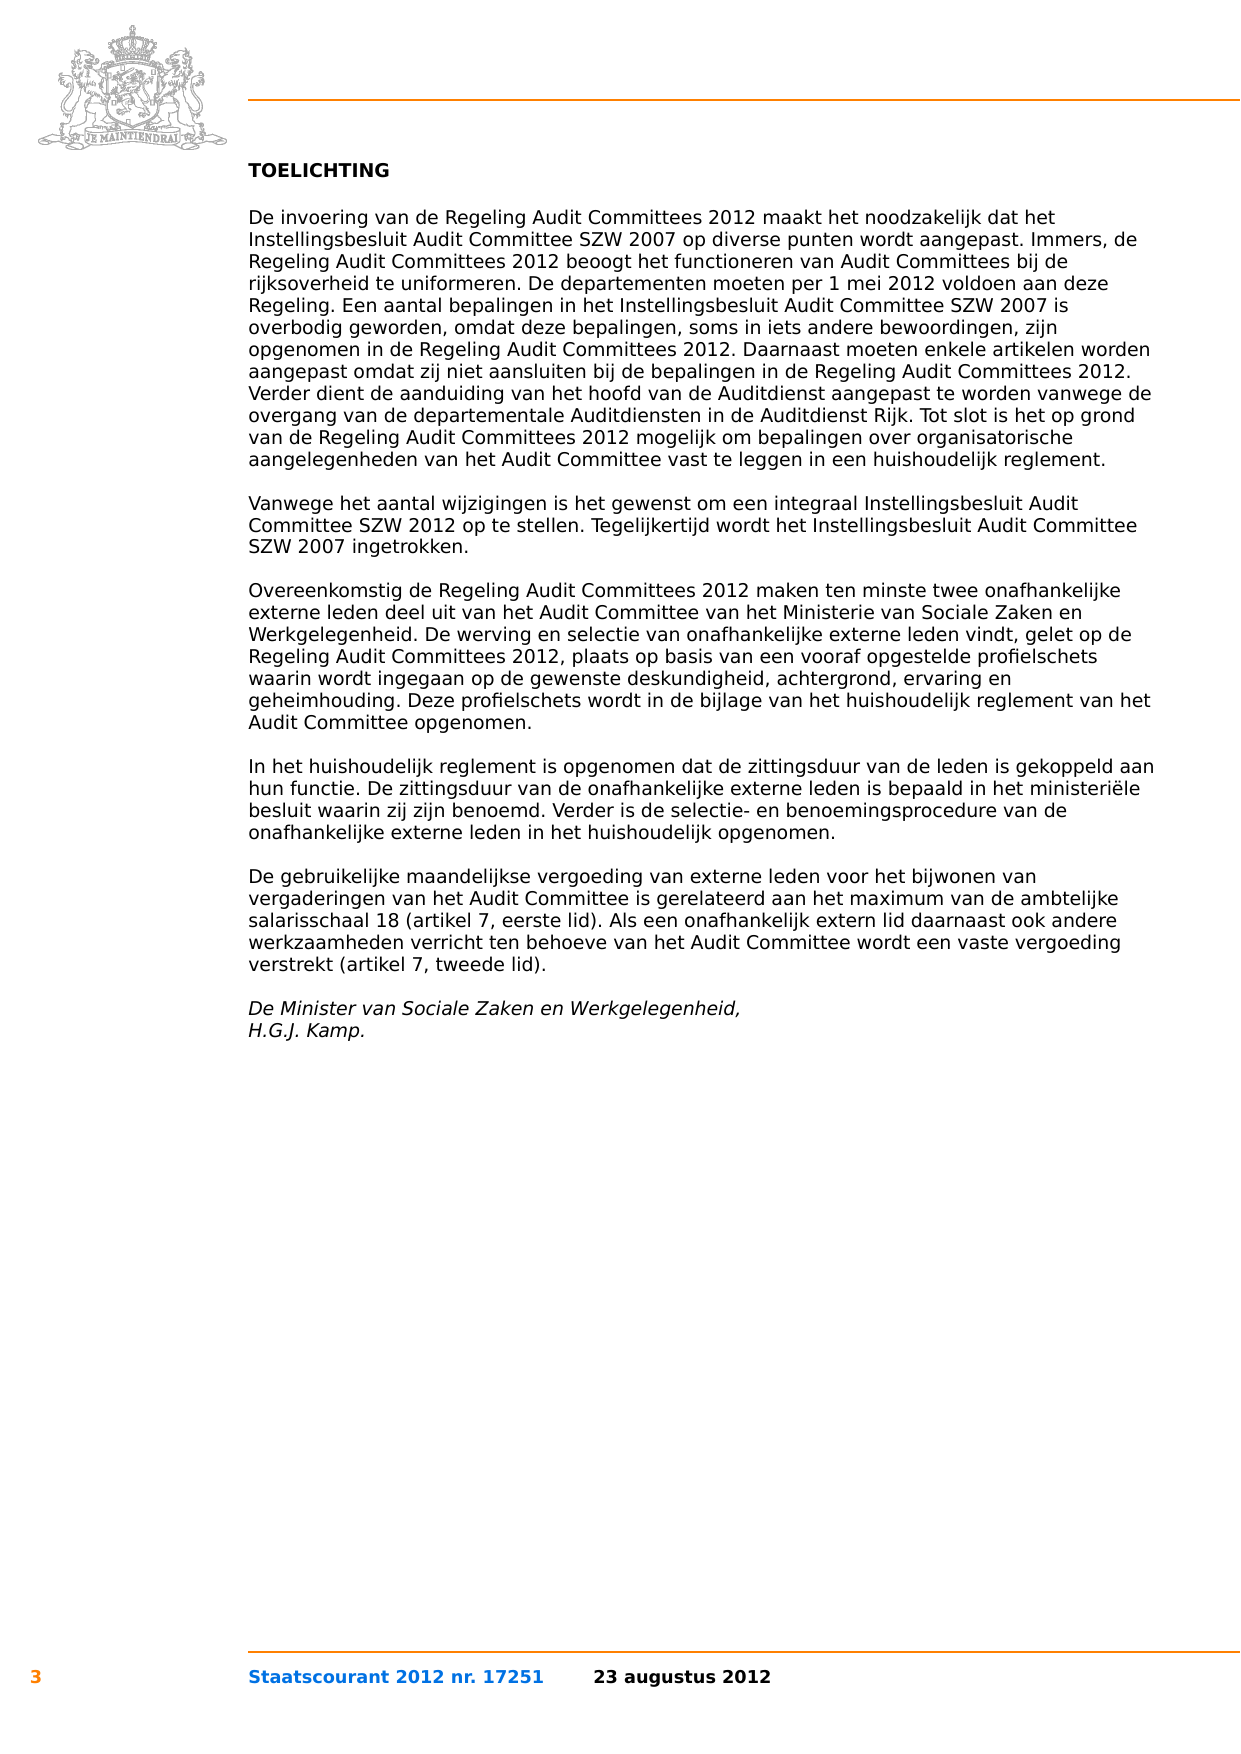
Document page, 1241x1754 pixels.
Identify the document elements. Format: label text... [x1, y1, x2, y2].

text De gebruikelijke maandelijkse vergoeding van externe leden voor het bijwonen van vergaderingen van het Audit Committee is gerelateerd aan het maximum van de ambtelijke salarisschaal 18 (artikel 7, eerste lid). Als een onafhankelijk extern lid daarnaast ook andere werkzaamheden verricht ten behoeve van het Audit Committee wordt een vaste vergoeding verstrekt (artikel 7, tweede lid). [248, 866, 1163, 976]
text De Minister van Sociale Zaken en Werkgelegenheid, H.G.J. Kamp. [248, 998, 1163, 1042]
text Vanwege het aantal wijzigingen is het gewenst om een integraal Instellingsbesluit Audit Committee SZW 2012 op te stellen. Tegelijkertijd wordt het Instellingsbesluit Audit Committee SZW 2007 ingetrokken. [248, 492, 1163, 558]
text Overeenkomstig de Regeling Audit Committees 2012 maken ten minste twee onafhankelijke externe leden deel uit van het Audit Committee van het Ministerie van Sociale Zaken en Werkgelegenheid. De werving en selectie van onafhankelijke externe leden vindt, gelet op de Regeling Audit Committees 2012, plaats op basis van een vooraf opgestelde profielschets waarin wordt ingegaan op de gewenste deskundigheid, achtergrond, ervaring en geheimhouding. Deze profielschets wordt in de bijlage van het huishoudelijk reglement van het Audit Committee opgenomen. [248, 580, 1163, 734]
picture [38, 25, 227, 150]
subtitle TOELICHTING [248, 160, 1163, 182]
text In het huishoudelijk reglement is opgenomen dat de zittingsduur van de leden is gekoppeld aan hun functie. De zittingsduur van de onafhankelijke externe leden is bepaald in het ministeriële besluit waarin zij zijn benoemd. Verder is de selectie- en benoemingsprocedure van de onafhankelijke externe leden in het huishoudelijk opgenomen. [248, 756, 1163, 844]
text De invoering van de Regeling Audit Committees 2012 maakt het noodzakelijk dat het Instellingsbesluit Audit Committee SZW 2007 op diverse punten wordt aangepast. Immers, de Regeling Audit Committees 2012 beoogt het functioneren van Audit Committees bij de rijksoverheid te uniformeren. De departementen moeten per 1 mei 2012 voldoen aan deze Regeling. Een aantal bepalingen in het Instellingsbesluit Audit Committee SZW 2007 is overbodig geworden, omdat deze bepalingen, soms in iets andere bewoordingen, zijn opgenomen in de Regeling Audit Committees 2012. Daarnaast moeten enkele artikelen worden aangepast omdat zij niet aansluiten bij de bepalingen in de Regeling Audit Committees 2012. Verder dient de aanduiding van het hoofd van de Auditdienst aangepast te worden vanwege de overgang van de departementale Auditdiensten in de Auditdienst Rijk. Tot slot is het op grond van de Regeling Audit Committees 2012 mogelijk om bepalingen over organisatorische aangelegenheden van het Audit Committee vast te leggen in een huishoudelijk reglement. [248, 207, 1163, 471]
